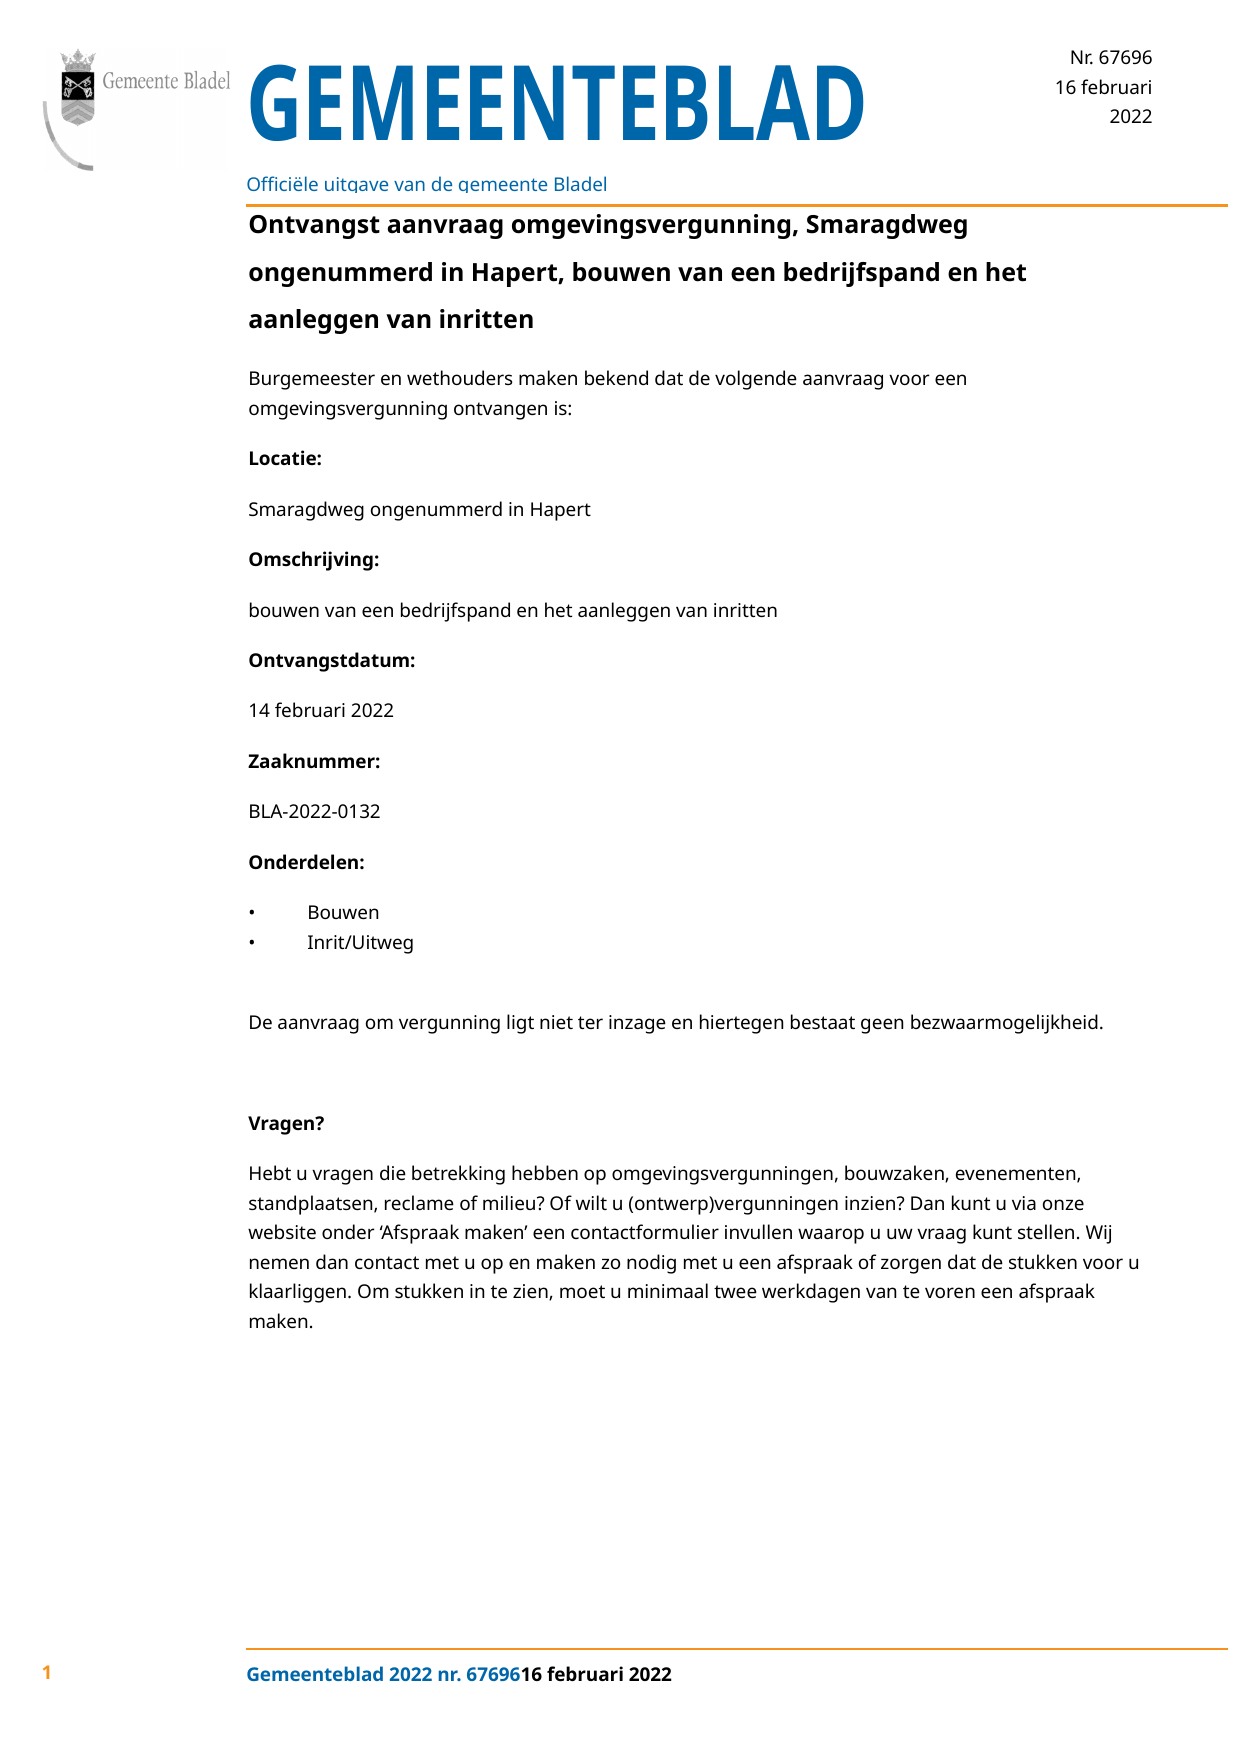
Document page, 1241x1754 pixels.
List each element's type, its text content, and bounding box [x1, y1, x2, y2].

picture [41, 47, 231, 172]
text Omschrijving: [248, 546, 1152, 572]
text 14 februari 2022 [248, 698, 1152, 723]
text Smaragdweg ongenummerd in Hapert [248, 496, 1152, 522]
text Burgemeester en wethouders maken bekend dat de volgende aanvraag voor een omgevingsvergunning ontvangen is: [248, 366, 1152, 421]
text De aanvraag om vergunning ligt niet ter inzage en hiertegen bestaat geen bezwaarmogelijkheid. [248, 1009, 1152, 1034]
text BLA-2022-0132 [248, 798, 1152, 824]
text Locatie: [248, 446, 1152, 471]
text Zaaknummer: [248, 748, 1152, 774]
text Onderdelen: [248, 849, 1152, 874]
text Ontvangstdatum: [248, 647, 1152, 673]
text Vragen? [248, 1110, 1152, 1135]
list Inrit/Uitweg [248, 929, 1152, 954]
text bouwen van een bedrijfspand en het aanleggen van inritten [248, 597, 1152, 622]
text Ontvangst aanvraag omgevingsvergunning, Smaragdweg ongenummerd in Hapert, bouwen van een bedrijfspand en het aanleggen van inritten [248, 207, 1152, 336]
list Bouwen [248, 899, 1152, 925]
text Hebt u vragen die betrekking hebben op omgevingsvergunningen, bouwzaken, evenementen, standplaatsen, reclame of milieu? Of wilt u (ontwerp)vergunningen inzien? Dan kunt u via onze website onder ‘Afspraak maken’ een contactformulier invullen waarop u uw vraag kunt stellen. Wij nemen dan contact met u op en maken zo nodig met u een afspraak of zorgen dat de stukken voor u klaarliggen. Om stukken in te zien, moet u minimaal twee werkdagen van te voren een afspraak maken. [248, 1160, 1152, 1334]
